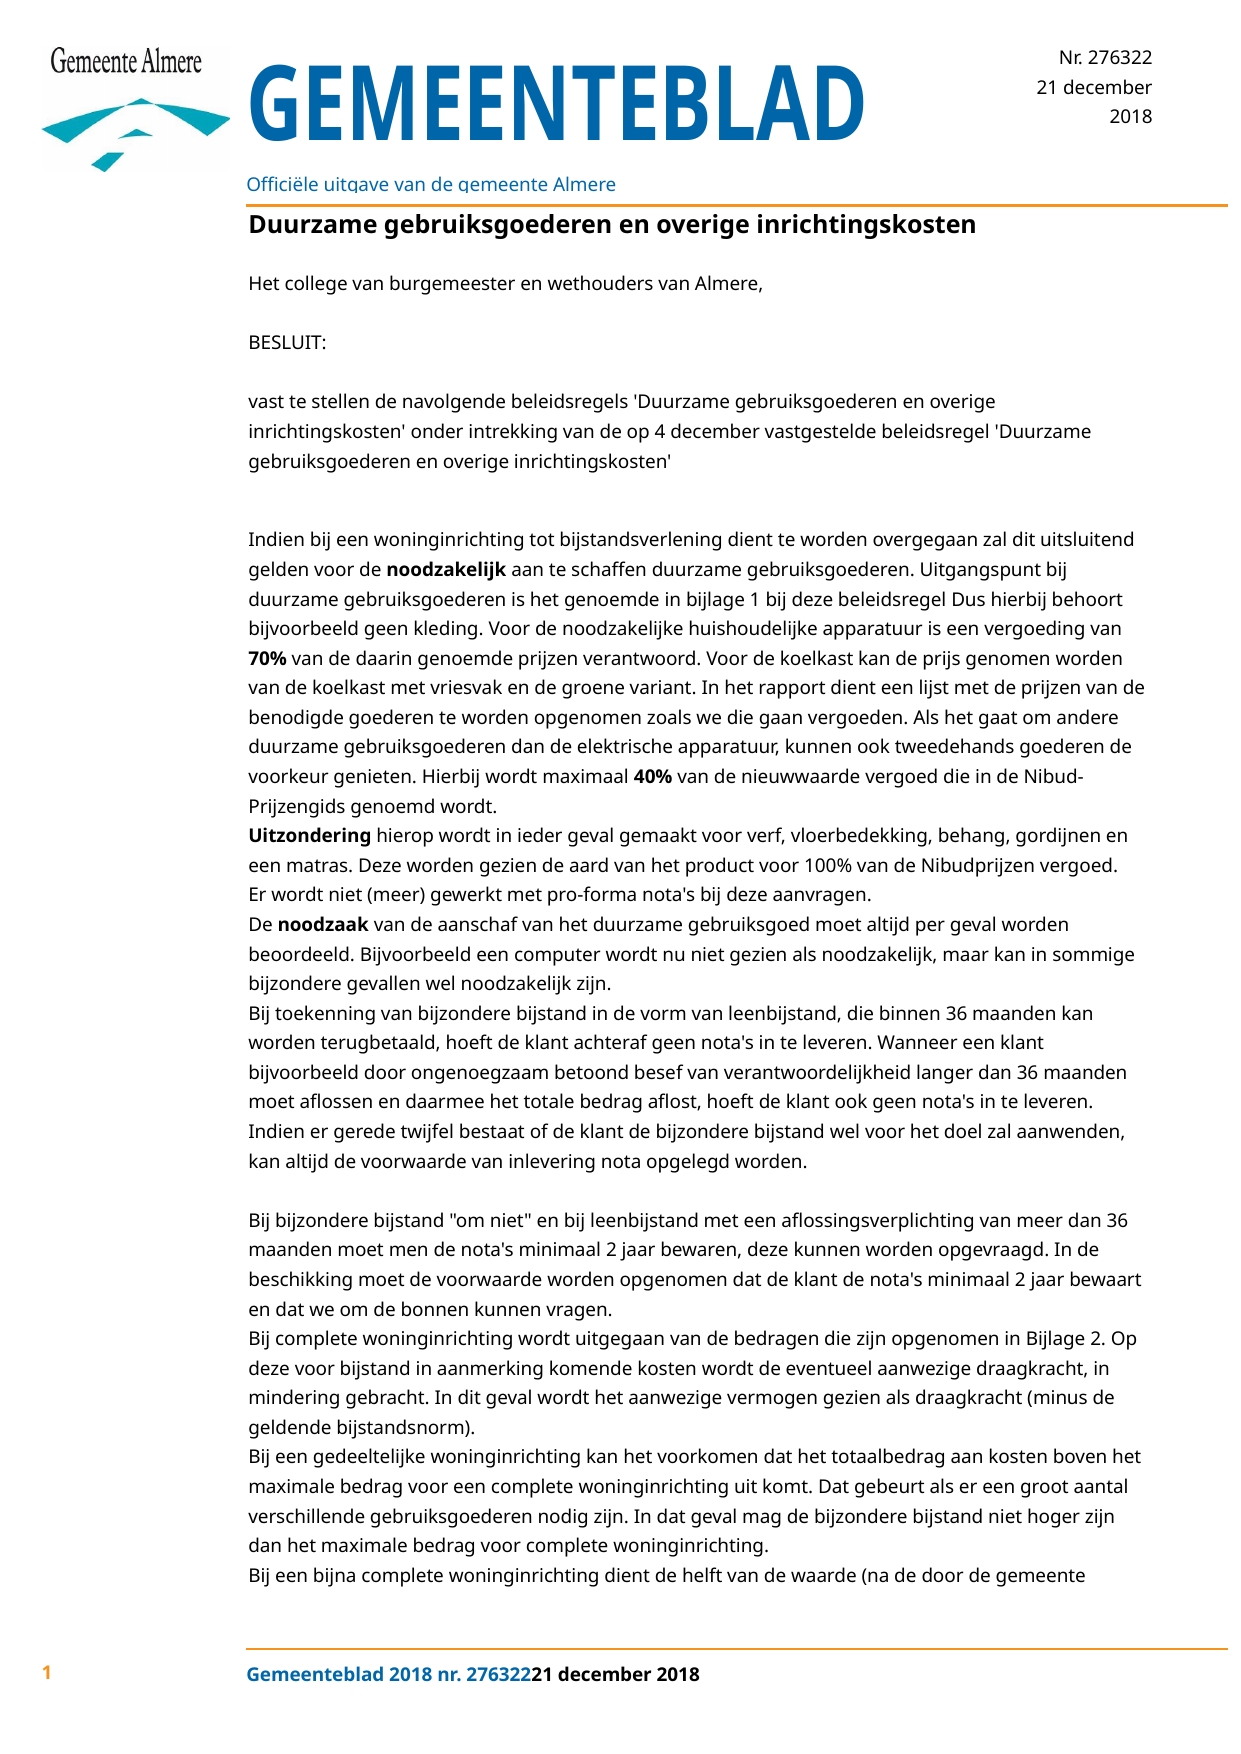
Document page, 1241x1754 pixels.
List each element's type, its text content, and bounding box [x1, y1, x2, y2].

text vast te stellen de navolgende beleidsregels 'Duurzame gebruiksgoederen en overige inrichtingskosten' onder intrekking van de op 4 december vastgestelde beleidsregel 'Duurzame gebruiksgoederen en overige inrichtingskosten' [248, 389, 1152, 473]
text De noodzaak van de aanschaf van het duurzame gebruiksgoed moet altijd per geval worden beoordeeld. Bijvoorbeeld een computer wordt nu niet gezien als noodzakelijk, maar kan in sommige bijzondere gevallen wel noodzakelijk zijn. [248, 911, 1152, 996]
text Er wordt niet (meer) gewerkt met pro-forma nota's bij deze aanvragen. [248, 882, 1152, 907]
text Bij toekenning van bijzondere bijstand in de vorm van leenbijstand, die binnen 36 maanden kan worden terugbetaald, hoeft de klant achteraf geen nota's in te leveren. Wanneer een klant bijvoorbeeld door ongenoegzaam betoond besef van verantwoordelijkheid langer dan 36 maanden moet aflossen en daarmee het totale bedrag aflost, hoeft de klant ook geen nota's in te leveren. [248, 1000, 1152, 1114]
text Bij een bijna complete woninginrichting dient de helft van de waarde (na de door de gemeente [248, 1562, 1152, 1588]
text Duurzame gebruiksgoederen en overige inrichtingskosten [248, 207, 1152, 241]
text Bij complete woninginrichting wordt uitgegaan van de bedragen die zijn opgenomen in Bijlage 2. Op deze voor bijstand in aanmerking komende kosten wordt de eventueel aanwezige draagkracht, in mindering gebracht. In dit geval wordt het aanwezige vermogen gezien als draagkracht (minus de geldende bijstandsnorm). [248, 1325, 1152, 1440]
text Uitzondering hierop wordt in ieder geval gemaakt voor verf, vloerbedekking, behang, gordijnen en een matras. Deze worden gezien de aard van het product voor 100% van de Nibudprijzen vergoed. [248, 822, 1152, 878]
text Indien er gerede twijfel bestaat of de klant de bijzondere bijstand wel voor het doel zal aanwenden, kan altijd de voorwaarde van inlevering nota opgelegd worden. [248, 1118, 1152, 1174]
text Bij bijzondere bijstand "om niet" en bij leenbijstand met een aflossingsverplichting van meer dan 36 maanden moet men de nota's minimaal 2 jaar bewaren, deze kunnen worden opgevraagd. In de beschikking moet de voorwaarde worden opgenomen dat de klant de nota's minimaal 2 jaar bewaart en dat we om de bonnen kunnen vragen. [248, 1207, 1152, 1322]
text Bij een gedeeltelijke woninginrichting kan het voorkomen dat het totaalbedrag aan kosten boven het maximale bedrag voor een complete woninginrichting uit komt. Dat gebeurt als er een groot aantal verschillende gebruiksgoederen nodig zijn. In dat geval mag de bijzondere bijstand niet hoger zijn dan het maximale bedrag voor complete woninginrichting. [248, 1444, 1152, 1558]
text Het college van burgemeester en wethouders van Almere, [248, 270, 1152, 296]
text Indien bij een woninginrichting tot bijstandsverlening dient te worden overgegaan zal dit uitsluitend gelden voor de noodzakelijk aan te schaffen duurzame gebruiksgoederen. Uitgangspunt bij duurzame gebruiksgoederen is het genoemde in bijlage 1 bij deze beleidsregel Dus hierbij behoort bijvoorbeeld geen kleding. Voor de noodzakelijke huishoudelijke apparatuur is een vergoeding van 70% van de daarin genoemde prijzen verantwoord. Voor de koelkast kan de prijs genomen worden van de koelkast met vriesvak en de groene variant. In het rapport dient een lijst met de prijzen van de benodigde goederen te worden opgenomen zoals we die gaan vergoeden. Als het gaat om andere duurzame gebruiksgoederen dan de elektrische apparatuur, kunnen ook tweedehands goederen de voorkeur genieten. Hierbij wordt maximaal 40% van de nieuwwaarde vergoed die in de Nibud-Prijzengids genoemd wordt. [248, 527, 1152, 819]
text BESLUIT: [248, 329, 1152, 355]
picture [41, 47, 231, 172]
